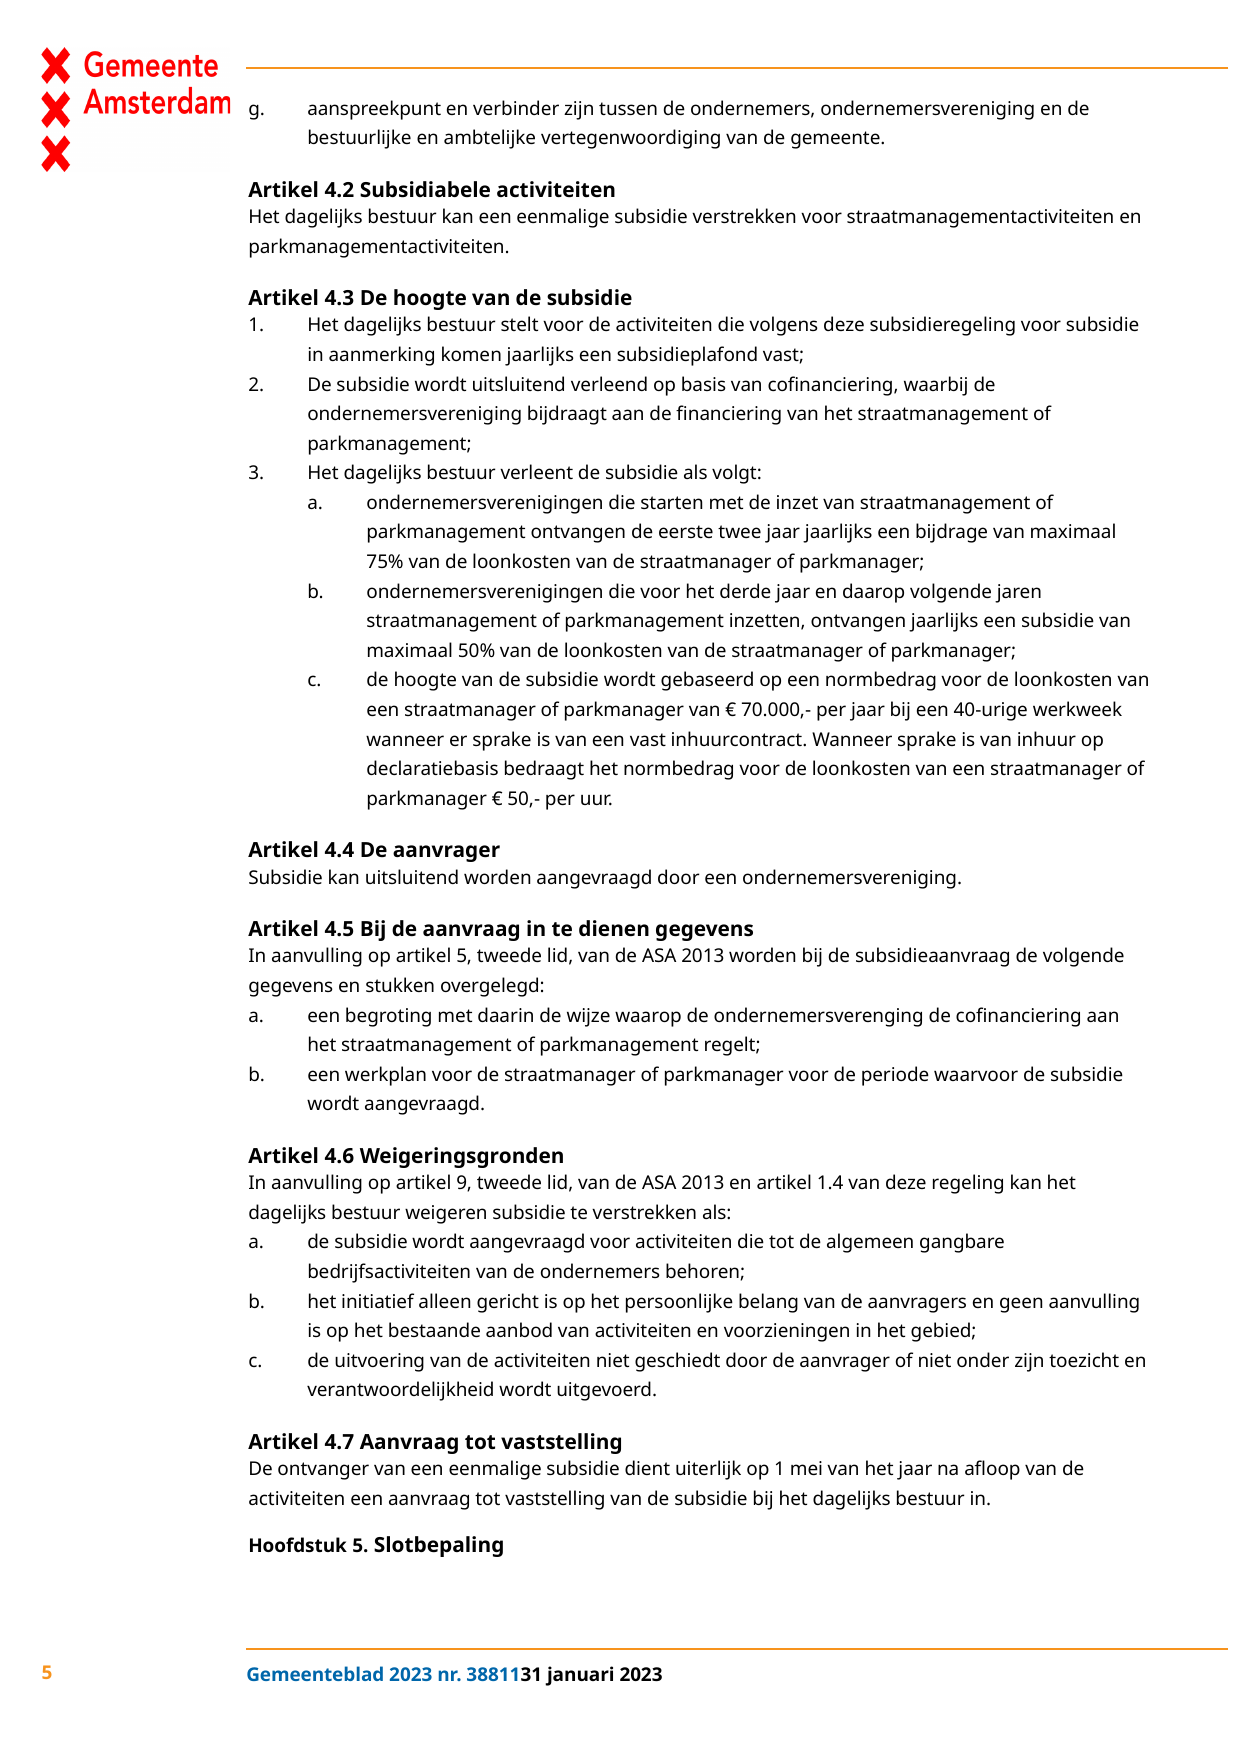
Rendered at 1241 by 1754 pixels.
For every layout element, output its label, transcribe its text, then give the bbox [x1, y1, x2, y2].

list het initiatief alleen gericht is op het persoonlijke belang van de aanvragers en geen aanvulling is op het bestaande aanbod van activiteiten en voorzieningen in het gebied; [248, 1288, 1152, 1343]
picture [41, 47, 231, 172]
list de subsidie wordt aangevraagd voor activiteiten die tot de algemeen gangbare bedrijfsactiviteiten van de ondernemers behoren; [248, 1229, 1152, 1284]
text Artikel 4.7 Aanvraag tot vaststelling [248, 1427, 1152, 1455]
text In aanvulling op artikel 9, tweede lid, van de ASA 2013 en artikel 1.4 van deze regeling kan het dagelijks bestuur weigeren subsidie te verstrekken als: [248, 1169, 1152, 1225]
text Artikel 4.2 Subsidiabele activiteiten [248, 175, 1152, 203]
list ondernemersverenigingen die starten met de inzet van straatmanagement of parkmanagement ontvangen de eerste twee jaar jaarlijks een bijdrage van maximaal 75% van de loonkosten van de straatmanager of parkmanager; [307, 489, 1152, 574]
text In aanvulling op artikel 5, tweede lid, van de ASA 2013 worden bij de subsidieaanvraag de volgende gegevens en stukken overgelegd: [248, 943, 1152, 998]
list een begroting met daarin de wijze waarop de ondernemersverenging de cofinanciering aan het straatmanagement of parkmanagement regelt; [248, 1002, 1152, 1057]
text Hoofdstuk 5. Slotbepaling [248, 1531, 1152, 1559]
list een werkplan voor de straatmanager of parkmanager voor de periode waarvoor de subsidie wordt aangevraagd. [248, 1061, 1152, 1116]
text Subsidie kan uitsluitend worden aangevraagd door een ondernemersvereniging. [248, 864, 1152, 889]
list Het dagelijks bestuur verleent de subsidie als volgt: [248, 459, 1152, 485]
text De ontvanger van een eenmalige subsidie dient uiterlijk op 1 mei van het jaar na afloop van de activiteiten een aanvraag tot vaststelling van de subsidie bij het dagelijks bestuur in. [248, 1455, 1152, 1511]
text Artikel 4.3 De hoogte van de subsidie [248, 283, 1152, 312]
list de uitvoering van de activiteiten niet geschiedt door de aanvrager of niet onder zijn toezicht en verantwoordelijkheid wordt uitgevoerd. [248, 1347, 1152, 1402]
list De subsidie wordt uitsluitend verleend op basis van cofinanciering, waarbij de ondernemersvereniging bijdraagt aan de financiering van het straatmanagement of parkmanagement; [248, 371, 1152, 456]
list de hoogte van de subsidie wordt gebaseerd op een normbedrag voor de loonkosten van een straatmanager of parkmanager van € 70.000,- per jaar bij een 40-urige werkweek wanneer er sprake is van een vast inhuurcontract. Wanneer sprake is van inhuur op declaratiebasis bedraagt het normbedrag voor de loonkosten van een straatmanager of parkmanager € 50,- per uur. [307, 667, 1152, 811]
text Artikel 4.4 De aanvrager [248, 835, 1152, 864]
list Het dagelijks bestuur stelt voor de activiteiten die volgens deze subsidieregeling voor subsidie in aanmerking komen jaarlijks een subsidieplafond vast; [248, 312, 1152, 367]
text Artikel 4.5 Bij de aanvraag in te dienen gegevens [248, 914, 1152, 943]
text Het dagelijks bestuur kan een eenmalige subsidie verstrekken voor straatmanagementactiviteiten en parkmanagementactiviteiten. [248, 203, 1152, 258]
list aanspreekpunt en verbinder zijn tussen de ondernemers, ondernemersvereniging en de bestuurlijke en ambtelijke vertegenwoordiging van de gemeente. [248, 95, 1152, 150]
text Artikel 4.6 Weigeringsgronden [248, 1141, 1152, 1169]
list ondernemersverenigingen die voor het derde jaar en daarop volgende jaren straatmanagement of parkmanagement inzetten, ontvangen jaarlijks een subsidie van maximaal 50% van de loonkosten van de straatmanager of parkmanager; [307, 578, 1152, 663]
